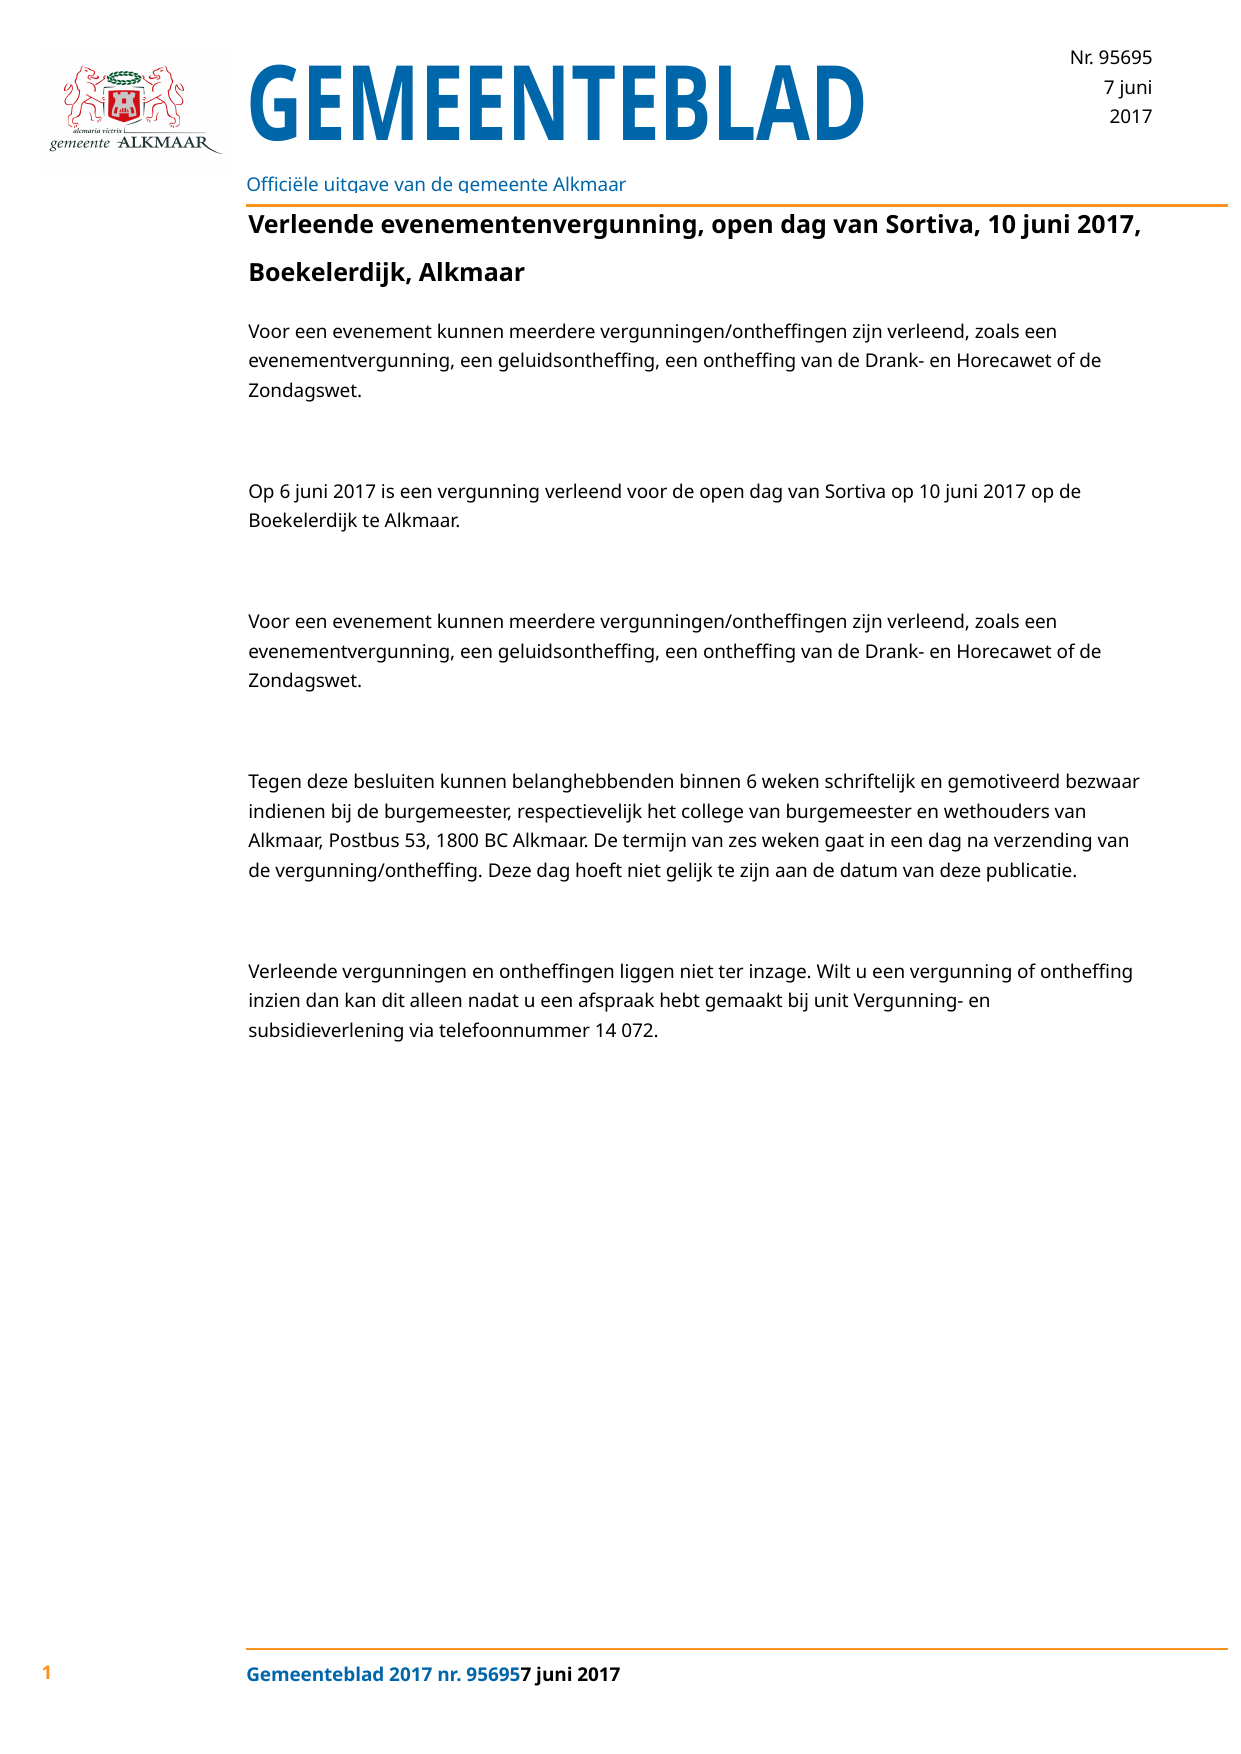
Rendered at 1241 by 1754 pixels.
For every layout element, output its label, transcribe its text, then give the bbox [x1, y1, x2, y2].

text Voor een evenement kunnen meerdere vergunningen/ontheffingen zijn verleend, zoals een evenementvergunning, een geluidsontheffing, een ontheffing van de Drank- en Horecawet of de Zondagswet. [248, 608, 1152, 693]
text Verleende evenementenvergunning, open dag van Sortiva, 10 juni 2017, Boekelerdijk, Alkmaar [248, 207, 1152, 288]
picture [41, 47, 231, 172]
text Op 6 juni 2017 is een vergunning verleend voor de open dag van Sortiva op 10 juni 2017 op de Boekelerdijk te Alkmaar. [248, 478, 1152, 533]
text Voor een evenement kunnen meerdere vergunningen/ontheffingen zijn verleend, zoals een evenementvergunning, een geluidsontheffing, een ontheffing van de Drank- en Horecawet of de Zondagswet. [248, 318, 1152, 403]
text Verleende vergunningen en ontheffingen liggen niet ter inzage. Wilt u een vergunning of ontheffing inzien dan kan dit alleen nadat u een afspraak hebt gemaakt bij unit Vergunning- en subsidieverlening via telefoonnummer 14 072. [248, 958, 1152, 1043]
text Tegen deze besluiten kunnen belanghebbenden binnen 6 weken schriftelijk en gemotiveerd bezwaar indienen bij de burgemeester, respectievelijk het college van burgemeester en wethouders van Alkmaar, Postbus 53, 1800 BC Alkmaar. De termijn van zes weken gaat in een dag na verzending van de vergunning/ontheffing. Deze dag hoeft niet gelijk te zijn aan de datum van deze publicatie. [248, 768, 1152, 883]
